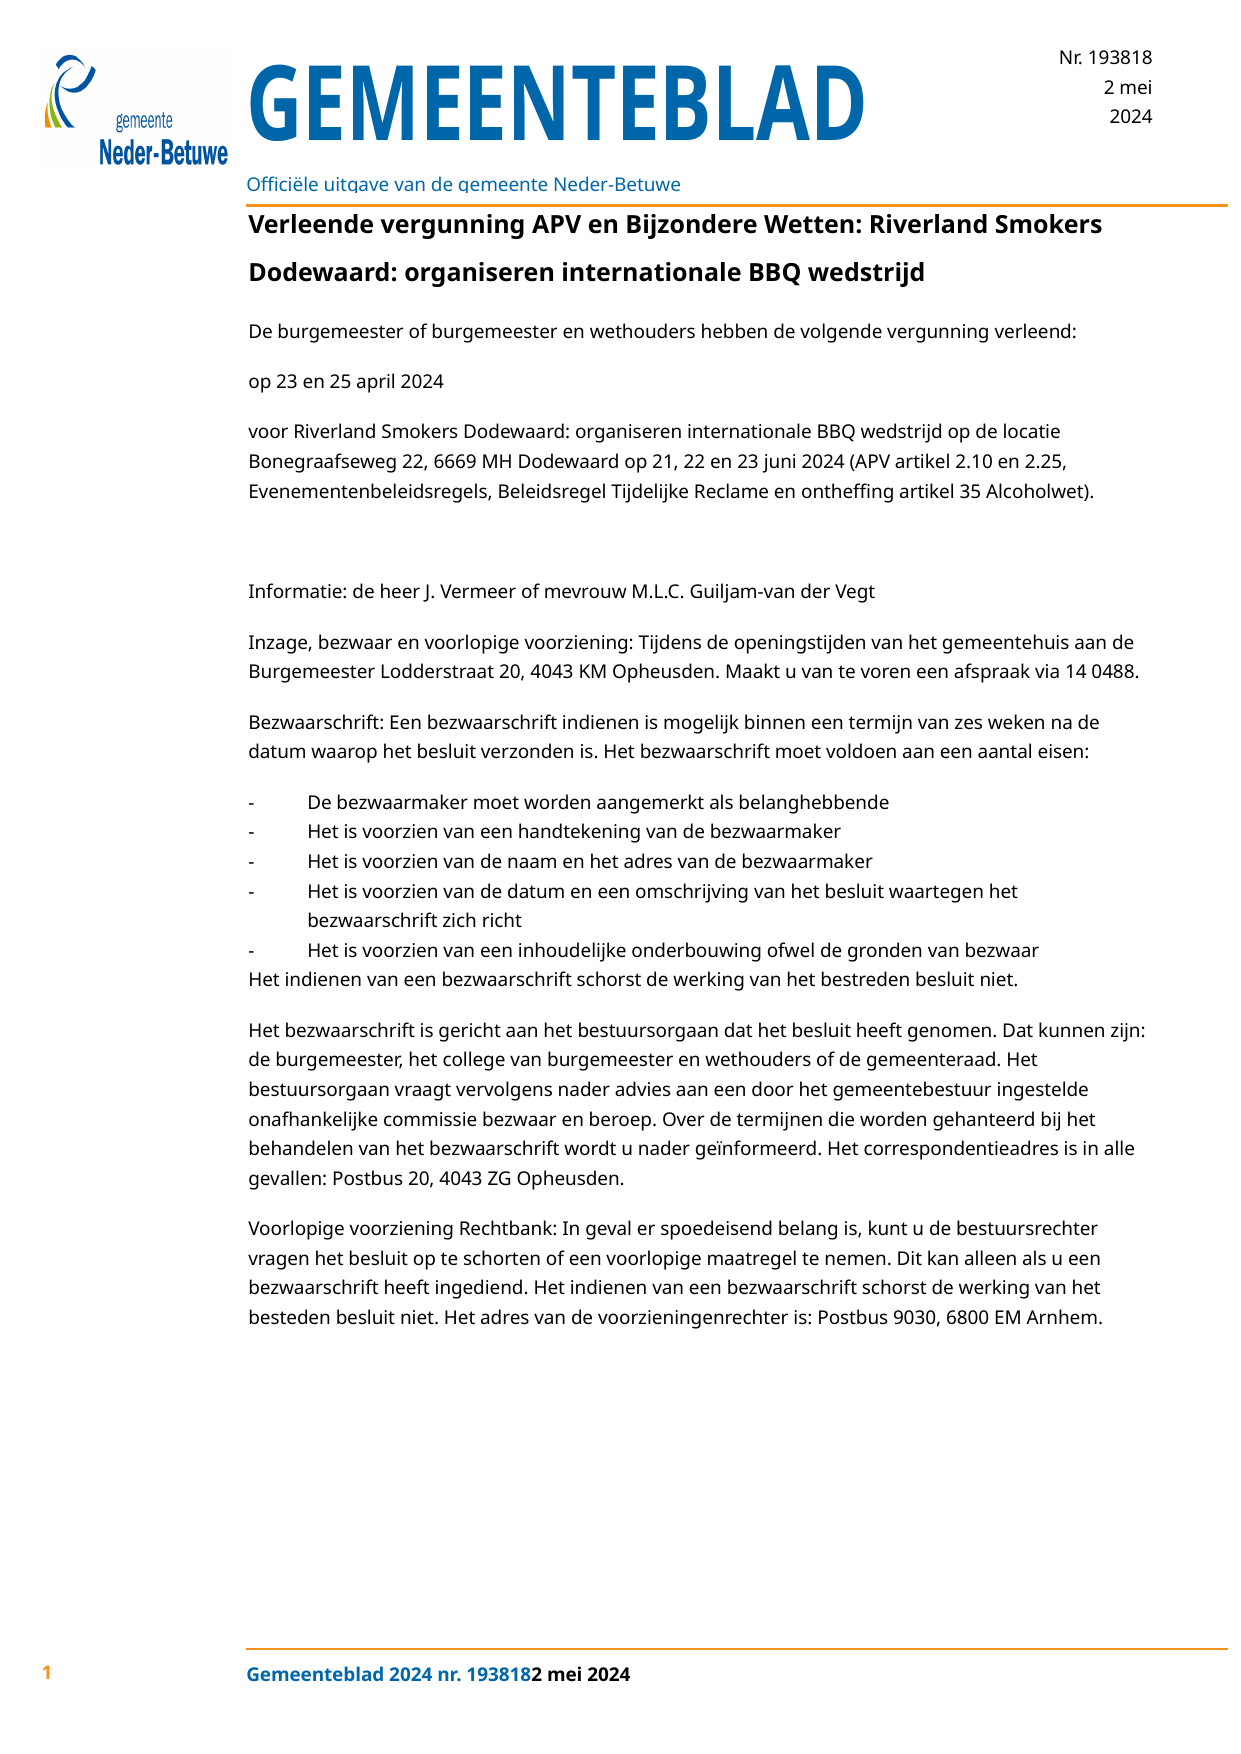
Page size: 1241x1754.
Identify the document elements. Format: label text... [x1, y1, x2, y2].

text Het indienen van een bezwaarschrift schorst de werking van het bestreden besluit niet. [248, 967, 1152, 992]
text Informatie: de heer J. Vermeer of mevrouw M.L.C. Guiljam-van der Vegt [248, 579, 1152, 604]
list Het is voorzien van een inhoudelijke onderbouwing ofwel de gronden van bezwaar [248, 937, 1152, 963]
list Het is voorzien van de naam en het adres van de bezwaarmaker [248, 848, 1152, 874]
text De burgemeester of burgemeester en wethouders hebben de volgende vergunning verleend: [248, 318, 1152, 344]
text voor Riverland Smokers Dodewaard: organiseren internationale BBQ wedstrijd op de locatie Bonegraafseweg 22, 6669 MH Dodewaard op 21, 22 en 23 juni 2024 (APV artikel 2.10 en 2.25, Evenementenbeleidsregels, Beleidsregel Tijdelijke Reclame en ontheffing artikel 35 Alcoholwet). [248, 419, 1152, 504]
list Het is voorzien van de datum en een omschrijving van het besluit waartegen het bezwaarschrift zich richt [248, 878, 1152, 933]
text Verleende vergunning APV en Bijzondere Wetten: Riverland Smokers Dodewaard: organiseren internationale BBQ wedstrijd [248, 207, 1152, 288]
text Voorlopige voorziening Rechtbank: In geval er spoedeisend belang is, kunt u de bestuursrechter vragen het besluit op te schorten of een voorlopige maatregel te nemen. Dit kan alleen als u een bezwaarschrift heeft ingediend. Het indienen van een bezwaarschrift schorst de werking van het besteden besluit niet. Het adres van de voorzieningenrechter is: Postbus 9030, 6800 EM Arnhem. [248, 1215, 1152, 1330]
text op 23 en 25 april 2024 [248, 368, 1152, 394]
list De bezwaarmaker moet worden aangemerkt als belanghebbende [248, 789, 1152, 815]
picture [41, 47, 231, 172]
text Bezwaarschrift: Een bezwaarschrift indienen is mogelijk binnen een termijn van zes weken na de datum waarop het besluit verzonden is. Het bezwaarschrift moet voldoen aan een aantal eisen: [248, 709, 1152, 764]
list Het is voorzien van een handtekening van de bezwaarmaker [248, 819, 1152, 844]
text Het bezwaarschrift is gericht aan het bestuursorgaan dat het besluit heeft genomen. Dat kunnen zijn: de burgemeester, het college van burgemeester en wethouders of de gemeenteraad. Het bestuursorgaan vraagt vervolgens nader advies aan een door het gemeentebestuur ingestelde onafhankelijke commissie bezwaar en beroep. Over de termijnen die worden gehanteerd bij het behandelen van het bezwaarschrift wordt u nader geïnformeerd. Het correspondentieadres is in alle gevallen: Postbus 20, 4043 ZG Opheusden. [248, 1017, 1152, 1191]
text Inzage, bezwaar en voorlopige voorziening: Tijdens de openingstijden van het gemeentehuis aan de Burgemeester Lodderstraat 20, 4043 KM Opheusden. Maakt u van te voren een afspraak via 14 0488. [248, 629, 1152, 684]
